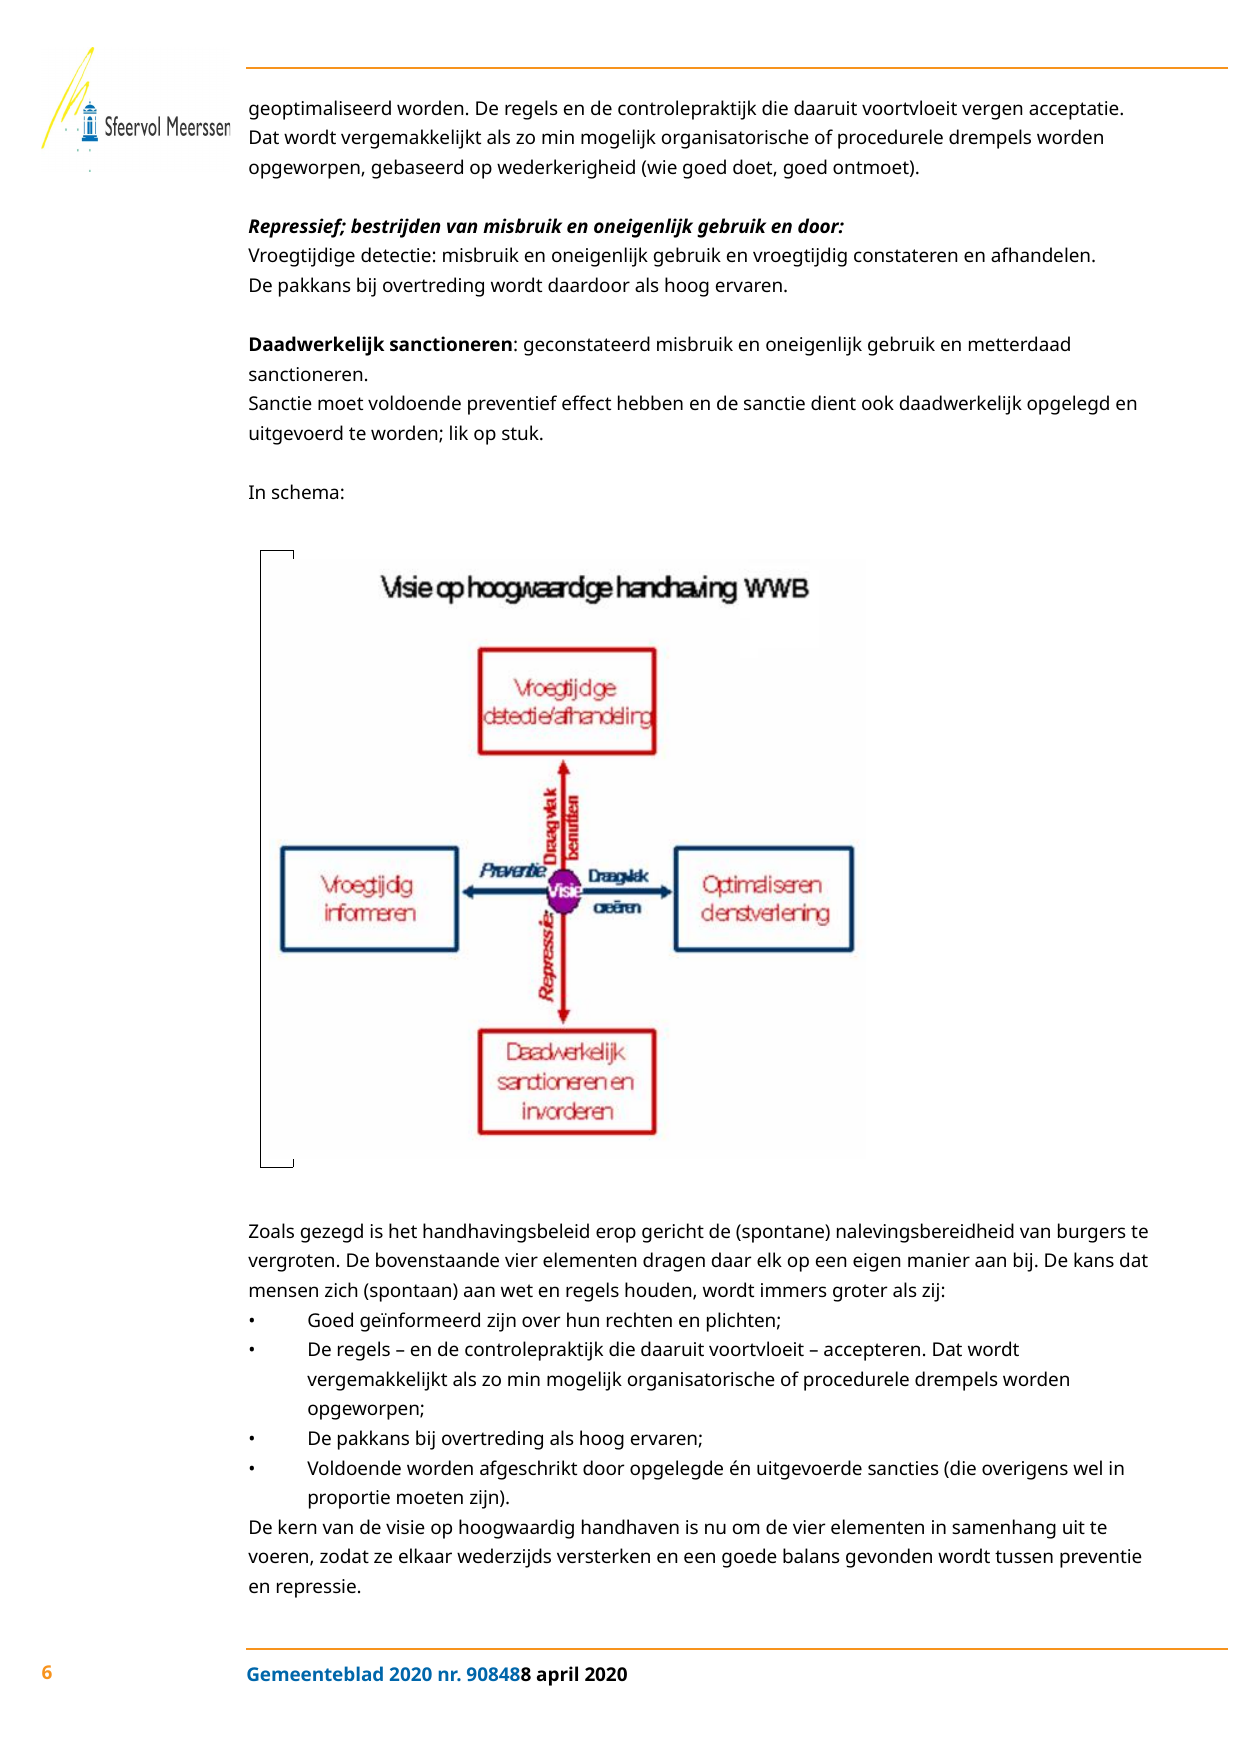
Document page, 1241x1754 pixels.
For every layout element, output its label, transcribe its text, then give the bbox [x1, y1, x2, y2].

text De pakkans bij overtreding wordt daardoor als hoog ervaren. [248, 272, 1152, 298]
picture [268, 559, 867, 1159]
list De regels – en de controlepraktijk die daaruit voortvloeit – accepteren. Dat wordt vergemakkelijkt als zo min mogelijk organisatorische of procedurele drempels worden opgeworpen; [248, 1336, 1152, 1421]
text Zoals gezegd is het handhavingsbeleid erop gericht de (spontane) nalevingsbereidheid van burgers te vergroten. De bovenstaande vier elementen dragen daar elk op een eigen manier aan bij. De kans dat mensen zich (spontaan) aan wet en regels houden, wordt immers groter als zij: [248, 1218, 1152, 1303]
picture [41, 47, 231, 172]
text geoptimaliseerd worden. De regels en de controlepraktijk die daaruit voortvloeit vergen acceptatie. Dat wordt vergemakkelijkt als zo min mogelijk organisatorische of procedurele drempels worden opgeworpen, gebaseerd op wederkerigheid (wie goed doet, goed ontmoet). [248, 95, 1152, 180]
list De pakkans bij overtreding als hoog ervaren; [248, 1425, 1152, 1451]
text Vroegtijdige detectie: misbruik en oneigenlijk gebruik en vroegtijdig constateren en afhandelen. [248, 243, 1152, 268]
list Goed geïnformeerd zijn over hun rechten en plichten; [248, 1307, 1152, 1333]
text In schema: [248, 479, 1152, 505]
text Daadwerkelijk sanctioneren: geconstateerd misbruik en oneigenlijk gebruik en metterdaad sanctioneren. [248, 331, 1152, 387]
list Voldoende worden afgeschrikt door opgelegde én uitgevoerde sancties (die overigens wel in proportie moeten zijn). [248, 1455, 1152, 1510]
text De kern van de visie op hoogwaardig handhaven is nu om de vier elementen in samenhang uit te voeren, zodat ze elkaar wederzijds versterken en een goede balans gevonden wordt tussen preventie en repressie. [248, 1514, 1152, 1599]
text Sanctie moet voldoende preventief effect hebben en de sanctie dient ook daadwerkelijk opgelegd en uitgevoerd te worden; lik op stuk. [248, 391, 1152, 446]
text Repressief; bestrijden van misbruik en oneigenlijk gebruik en door: [248, 213, 1152, 239]
